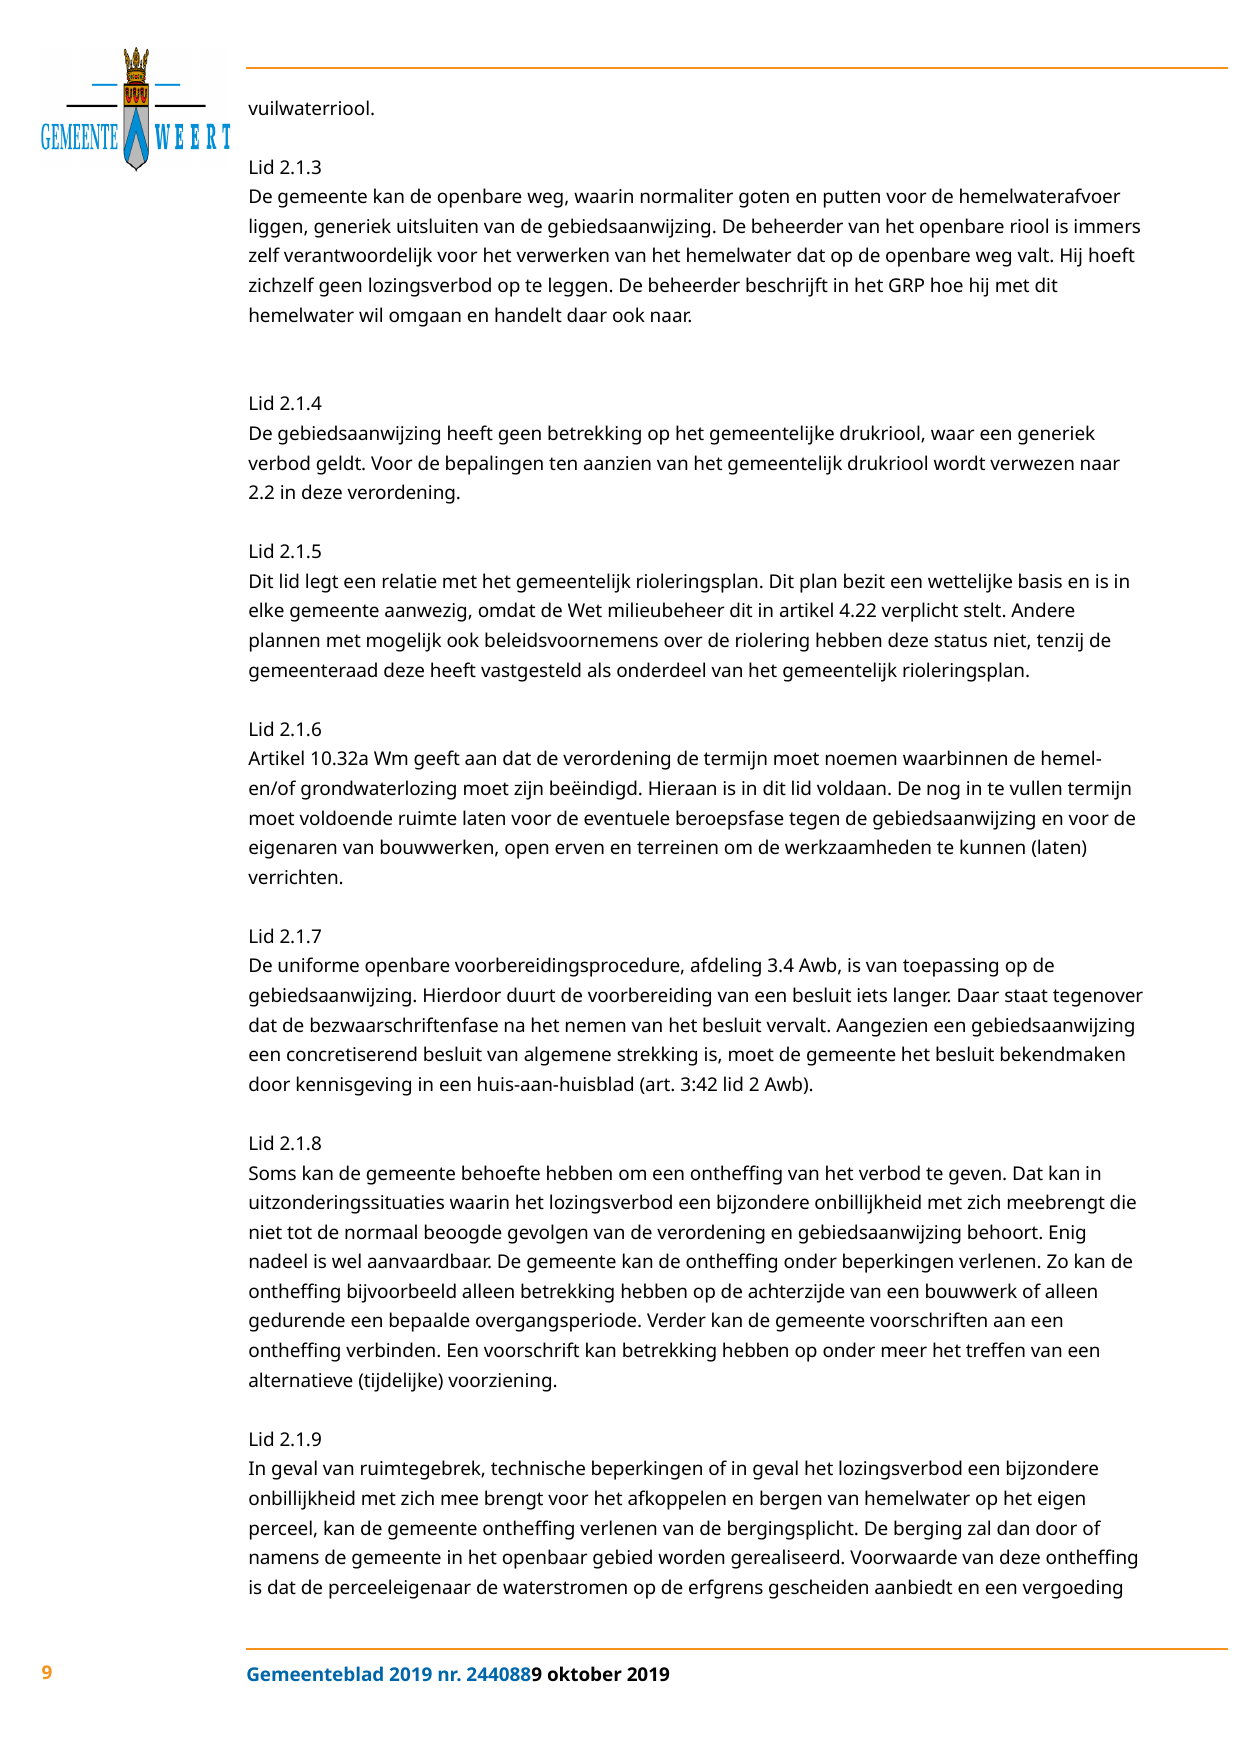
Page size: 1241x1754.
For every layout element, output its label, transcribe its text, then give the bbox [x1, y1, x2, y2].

text De gebiedsaanwijzing heeft geen betrekking op het gemeentelijke drukriool, waar een generiek verbod geldt. Voor de bepalingen ten aanzien van het gemeentelijk drukriool wordt verwezen naar 2.2 in deze verordening. [248, 420, 1152, 505]
text Soms kan de gemeente behoefte hebben om een ontheffing van het verbod te geven. Dat kan in uitzonderingssituaties waarin het lozingsverbod een bijzondere onbillijkheid met zich meebrengt die niet tot de normaal beoogde gevolgen van de verordening en gebiedsaanwijzing behoort. Enig nadeel is wel aanvaardbaar. De gemeente kan de ontheffing onder beperkingen verlenen. Zo kan de ontheffing bijvoorbeeld alleen betrekking hebben op de achterzijde van een bouwwerk of alleen gedurende een bepaalde overgangsperiode. Verder kan de gemeente voorschriften aan een ontheffing verbinden. Een voorschrift kan betrekking hebben op onder meer het treffen van een alternatieve (tijdelijke) voorziening. [248, 1160, 1152, 1393]
text Artikel 10.32a Wm geeft aan dat de verordening de termijn moet noemen waarbinnen de hemel- en/of grondwaterlozing moet zijn beëindigd. Hieraan is in dit lid voldaan. De nog in te vullen termijn moet voldoende ruimte laten voor de eventuele beroepsfase tegen de gebiedsaanwijzing en voor de eigenaren van bouwwerken, open erven en terreinen om de werkzaamheden te kunnen (laten) verrichten. [248, 746, 1152, 890]
text Lid 2.1.8 [248, 1130, 1152, 1156]
text vuilwaterriool. [248, 95, 1152, 121]
text Lid 2.1.7 [248, 923, 1152, 949]
text De uniforme openbare voorbereidingsprocedure, afdeling 3.4 Awb, is van toepassing op de gebiedsaanwijzing. Hierdoor duurt de voorbereiding van een besluit iets langer. Daar staat tegenover dat de bezwaarschriftenfase na het nemen van het besluit vervalt. Aangezien een gebiedsaanwijzing een concretiserend besluit van algemene strekking is, moet de gemeente het besluit bekendmaken door kennisgeving in een huis-aan-huisblad (art. 3:42 lid 2 Awb). [248, 953, 1152, 1097]
text Lid 2.1.9 [248, 1426, 1152, 1452]
text Lid 2.1.3 [248, 154, 1152, 180]
text In geval van ruimtegebrek, technische beperkingen of in geval het lozingsverbod een bijzondere onbillijkheid met zich mee brengt voor het afkoppelen en bergen van hemelwater op het eigen perceel, kan de gemeente ontheffing verlenen van de bergingsplicht. De berging zal dan door of namens de gemeente in het openbaar gebied worden gerealiseerd. Voorwaarde van deze ontheffing is dat de perceeleigenaar de waterstromen op de erfgrens gescheiden aanbiedt en een vergoeding [248, 1456, 1152, 1600]
text Lid 2.1.4 [248, 391, 1152, 416]
text De gemeente kan de openbare weg, waarin normaliter goten en putten voor de hemelwaterafvoer liggen, generiek uitsluiten van de gebiedsaanwijzing. De beheerder van het openbare riool is immers zelf verantwoordelijk voor het verwerken van het hemelwater dat op de openbare weg valt. Hij hoeft zichzelf geen lozingsverbod op te leggen. De beheerder beschrijft in het GRP hoe hij met dit hemelwater wil omgaan en handelt daar ook naar. [248, 183, 1152, 328]
text Dit lid legt een relatie met het gemeentelijk rioleringsplan. Dit plan bezit een wettelijke basis en is in elke gemeente aanwezig, omdat de Wet milieubeheer dit in artikel 4.22 verplicht stelt. Andere plannen met mogelijk ook beleidsvoornemens over de riolering hebben deze status niet, tenzij de gemeenteraad deze heeft vastgesteld als onderdeel van het gemeentelijk rioleringsplan. [248, 568, 1152, 683]
text Lid 2.1.6 [248, 716, 1152, 742]
picture [41, 47, 231, 172]
text Lid 2.1.5 [248, 538, 1152, 564]
